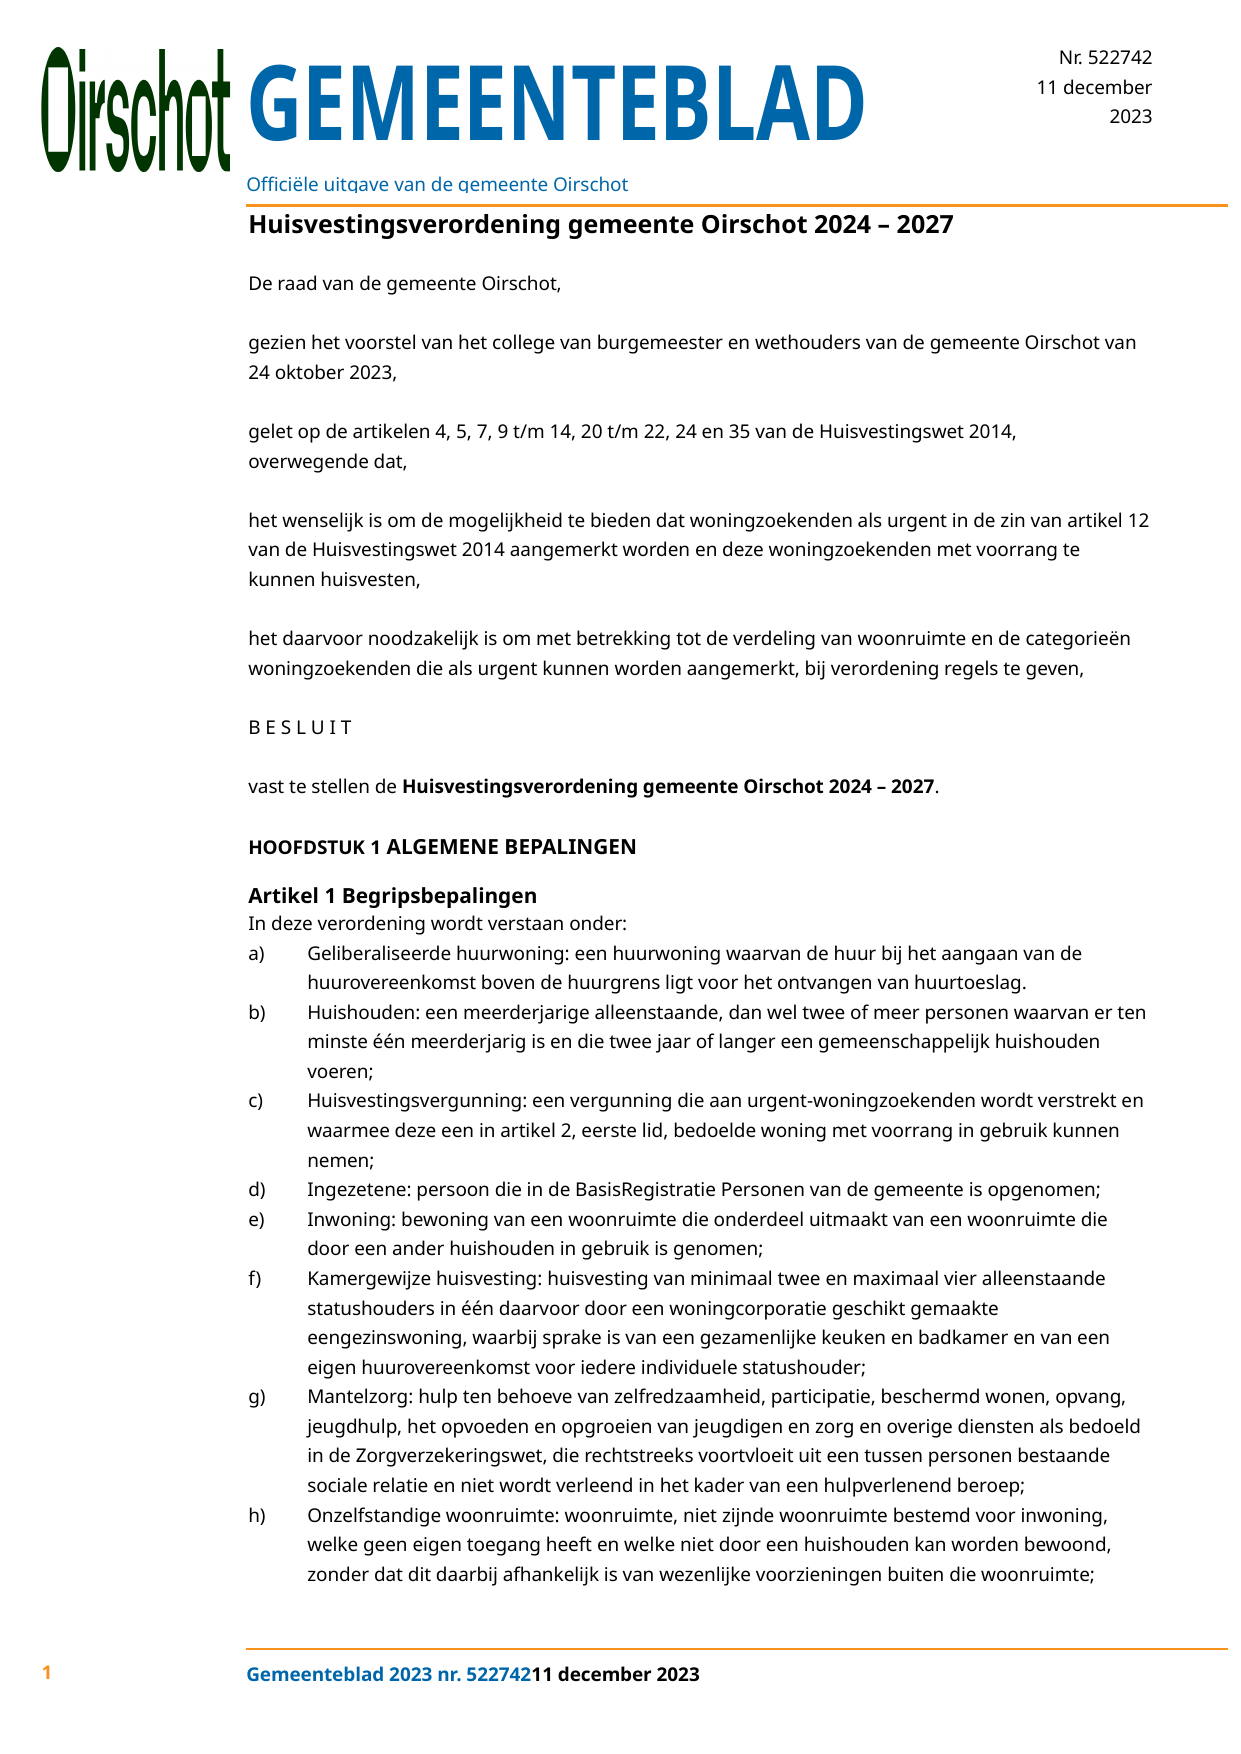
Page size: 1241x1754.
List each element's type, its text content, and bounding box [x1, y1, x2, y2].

text B E S L U I T [248, 714, 1152, 740]
text Artikel 1 Begripsbepalingen [248, 882, 1152, 910]
text overwegende dat, [248, 448, 1152, 473]
list Huisvestingsvergunning: een vergunning die aan urgent-woningzoekenden wordt verstrekt en waarmee deze een in artikel 2, eerste lid, bedoelde woning met voorrang in gebruik kunnen nemen; [248, 1088, 1152, 1172]
text het daarvoor noodzakelijk is om met betrekking tot de verdeling van woonruimte en de categorieën woningzoekenden die als urgent kunnen worden aangemerkt, bij verordening regels te geven, [248, 625, 1152, 681]
list Mantelzorg: hulp ten behoeve van zelfredzaamheid, participatie, beschermd wonen, opvang, jeugdhulp, het opvoeden en opgroeien van jeugdigen en zorg en overige diensten als bedoeld in de Zorgverzekeringswet, die rechtstreeks voortvloeit uit een tussen personen bestaande sociale relatie en niet wordt verleend in het kader van een hulpverlenend beroep; [248, 1383, 1152, 1498]
text gelet op de artikelen 4, 5, 7, 9 t/m 14, 20 t/m 22, 24 en 35 van de Huisvestingswet 2014, [248, 418, 1152, 444]
list Onzelfstandige woonruimte: woonruimte, niet zijnde woonruimte bestemd voor inwoning, welke geen eigen toegang heeft en welke niet door een huishouden kan worden bewoond, zonder dat dit daarbij afhankelijk is van wezenlijke voorzieningen buiten die woonruimte; [248, 1502, 1152, 1587]
picture [41, 47, 231, 172]
list Geliberaliseerde huurwoning: een huurwoning waarvan de huur bij het aangaan van de huurovereenkomst boven de huurgrens ligt voor het ontvangen van huurtoeslag. [248, 940, 1152, 995]
list Huishouden: een meerderjarige alleenstaande, dan wel twee of meer personen waarvan er ten minste één meerderjarig is en die twee jaar of langer een gemeenschappelijk huishouden voeren; [248, 999, 1152, 1084]
list Ingezetene: persoon die in de BasisRegistratie Personen van de gemeente is opgenomen; [248, 1176, 1152, 1202]
text In deze verordening wordt verstaan onder: [248, 910, 1152, 936]
text De raad van de gemeente Oirschot, [248, 270, 1152, 296]
text vast te stellen de Huisvestingsverordening gemeente Oirschot 2024 – 2027. [248, 773, 1152, 799]
text Huisvestingsverordening gemeente Oirschot 2024 – 2027 [248, 207, 1152, 241]
list Kamergewijze huisvesting: huisvesting van minimaal twee en maximaal vier alleenstaande statushouders in één daarvoor door een woningcorporatie geschikt gemaakte eengezinswoning, waarbij sprake is van een gezamenlijke keuken en badkamer en van een eigen huurovereenkomst voor iedere individuele statushouder; [248, 1265, 1152, 1379]
text HOOFDSTUK 1 ALGEMENE BEPALINGEN [248, 832, 1152, 861]
list Inwoning: bewoning van een woonruimte die onderdeel uitmaakt van een woonruimte die door een ander huishouden in gebruik is genomen; [248, 1206, 1152, 1261]
text het wenselijk is om de mogelijkheid te bieden dat woningzoekenden als urgent in de zin van artikel 12 van de Huisvestingswet 2014 aangemerkt worden en deze woningzoekenden met voorrang te kunnen huisvesten, [248, 507, 1152, 592]
text gezien het voorstel van het college van burgemeester en wethouders van de gemeente Oirschot van 24 oktober 2023, [248, 329, 1152, 385]
